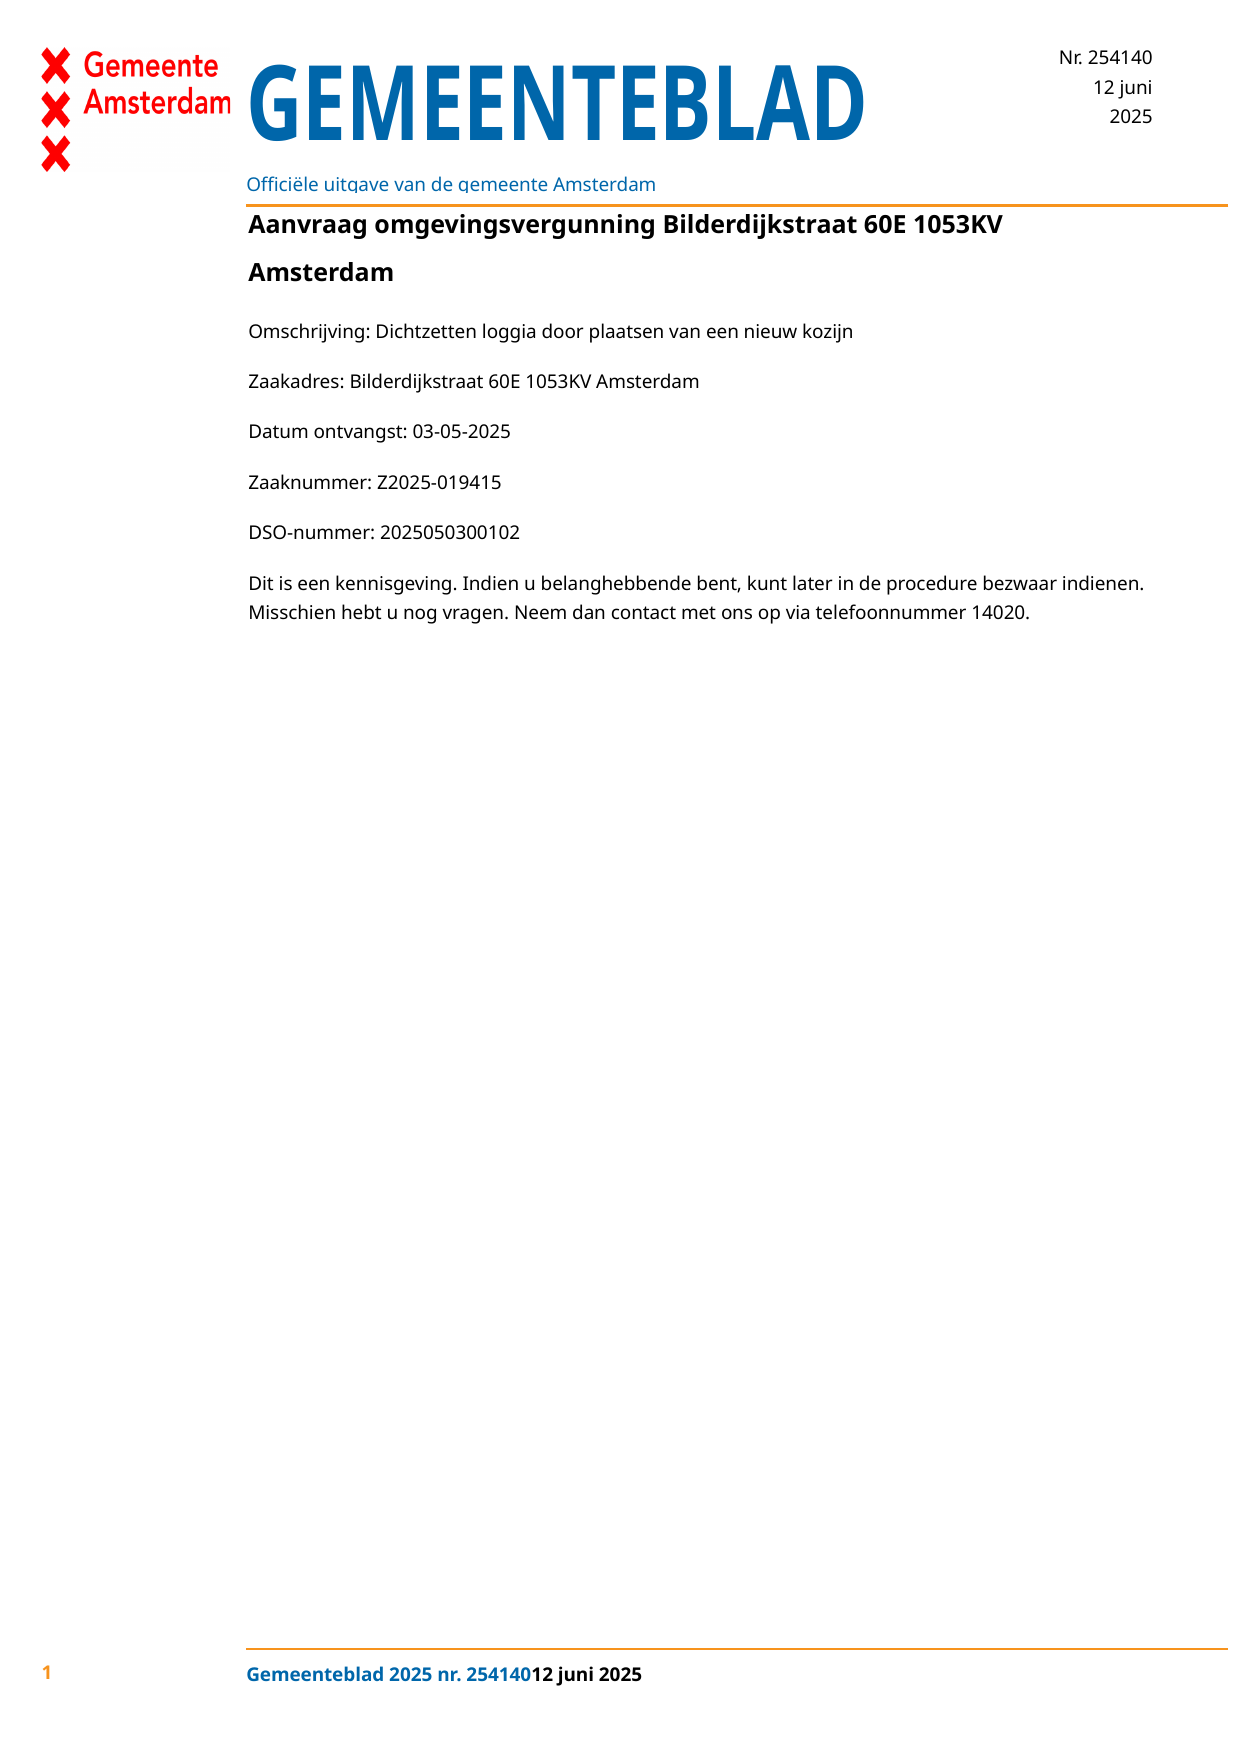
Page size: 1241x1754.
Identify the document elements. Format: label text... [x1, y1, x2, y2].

text DSO-nummer: 2025050300102 [248, 519, 1152, 545]
text Aanvraag omgevingsvergunning Bilderdijkstraat 60E 1053KV Amsterdam [248, 207, 1152, 288]
text Zaakadres: Bilderdijkstraat 60E 1053KV Amsterdam [248, 368, 1152, 394]
text Dit is een kennisgeving. Indien u belanghebbende bent, kunt later in de procedure bezwaar indienen. Misschien hebt u nog vragen. Neem dan contact met ons op via telefoonnummer 14020. [248, 570, 1152, 625]
text Datum ontvangst: 03-05-2025 [248, 419, 1152, 444]
text Omschrijving: Dichtzetten loggia door plaatsen van een nieuw kozijn [248, 318, 1152, 344]
picture [41, 47, 231, 172]
text Zaaknummer: Z2025-019415 [248, 469, 1152, 495]
